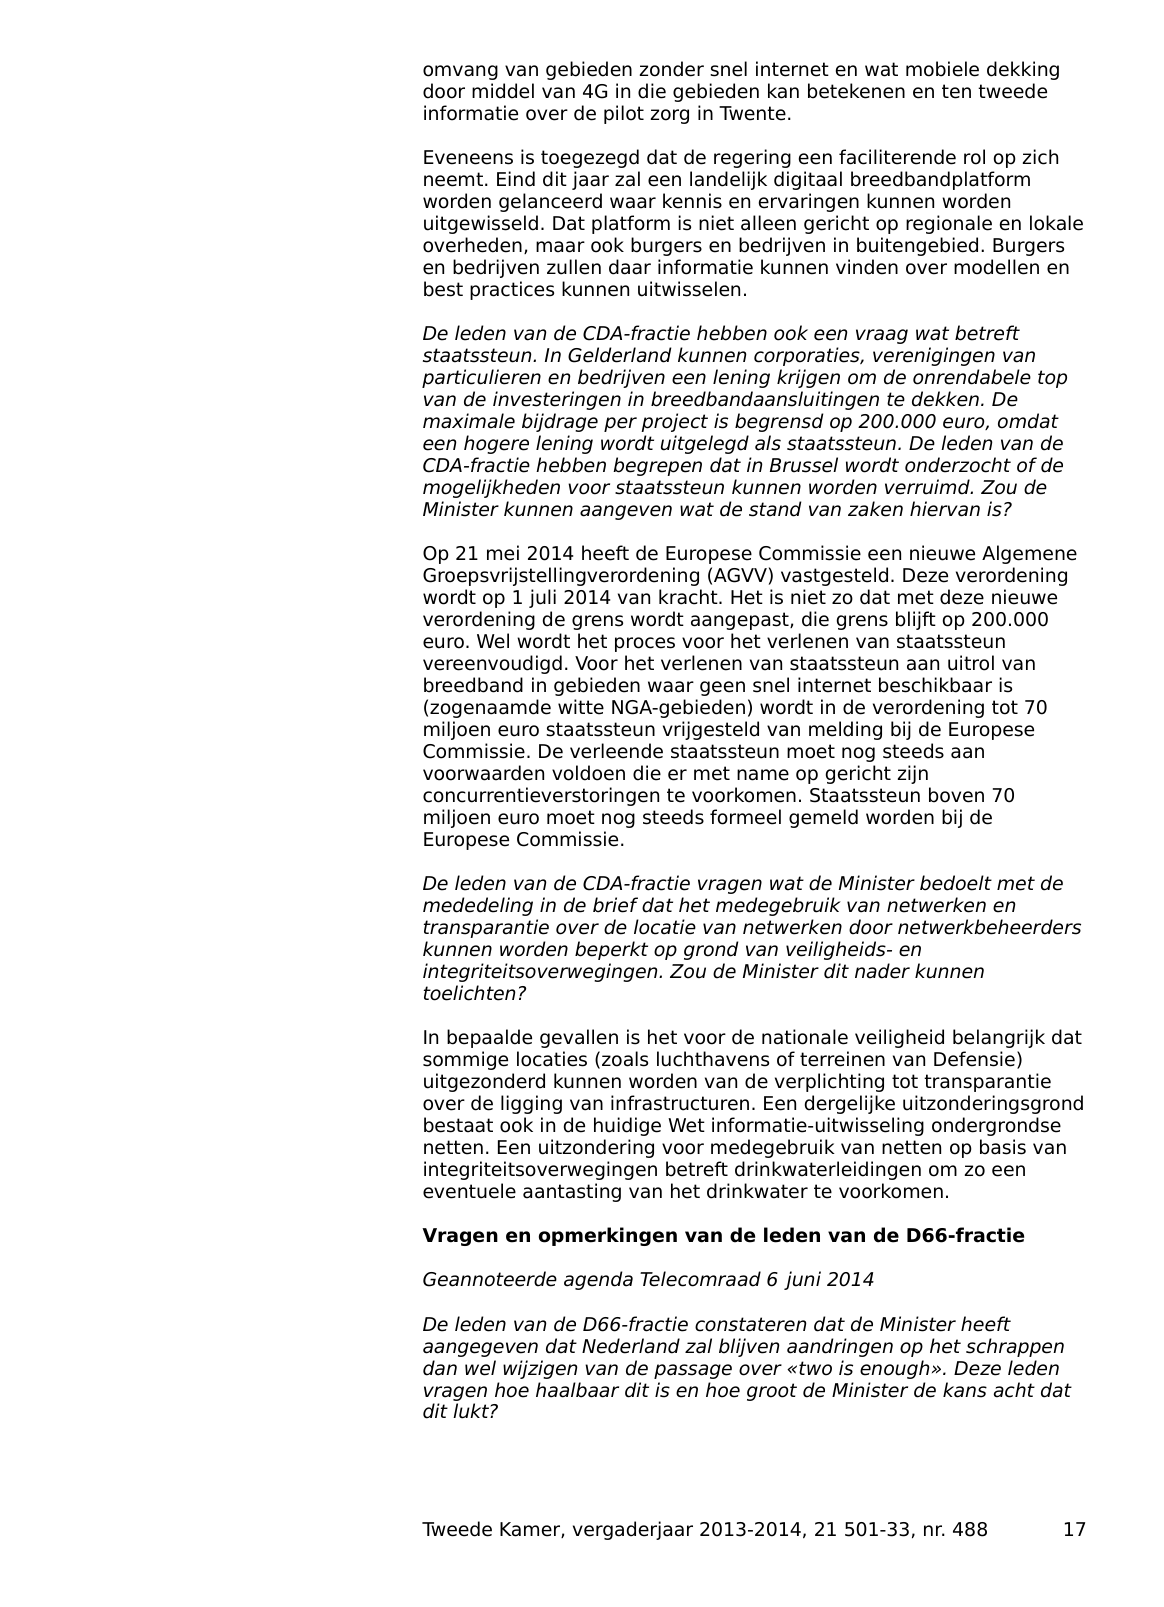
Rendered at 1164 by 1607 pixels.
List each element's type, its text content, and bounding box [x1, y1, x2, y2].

text De leden van de CDA-fractie hebben ook een vraag wat betreft staatssteun. In Gelderland kunnen corporaties, verenigingen van particulieren en bedrijven een lening krijgen om de onrendabele top van de investeringen in breedbandaansluitingen te dekken. De maximale bijdrage per project is begrensd op 200.000 euro, omdat een hogere lening wordt uitgelegd als staatssteun. De leden van de CDA-fractie hebben begrepen dat in Brussel wordt onderzocht of de mogelijkheden voor staatssteun kunnen worden verruimd. Zou de Minister kunnen aangeven wat de stand van zaken hiervan is? [422, 323, 1087, 521]
text Eveneens is toegezegd dat de regering een faciliterende rol op zich neemt. Eind dit jaar zal een landelijk digitaal breedbandplatform worden gelanceerd waar kennis en ervaringen kunnen worden uitgewisseld. Dat platform is niet alleen gericht op regionale en lokale overheden, maar ook burgers en bedrijven in buitengebied. Burgers en bedrijven zullen daar informatie kunnen vinden over modellen en best practices kunnen uitwisselen. [422, 147, 1087, 301]
subtitle Geannoteerde agenda Telecomraad 6 juni 2014 [422, 1269, 1087, 1291]
text In bepaalde gevallen is het voor de nationale veiligheid belangrijk dat sommige locaties (zoals luchthavens of terreinen van Defensie) uitgezonderd kunnen worden van de verplichting tot transparantie over de ligging van infrastructuren. Een dergelijke uitzonderingsgrond bestaat ook in de huidige Wet informatie-uitwisseling ondergrondse netten. Een uitzondering voor medegebruik van netten op basis van integriteitsoverwegingen betreft drinkwaterleidingen om zo een eventuele aantasting van het drinkwater te voorkomen. [422, 1027, 1087, 1203]
text De leden van de CDA-fractie vragen wat de Minister bedoelt met de mededeling in de brief dat het medegebruik van netwerken en transparantie over de locatie van netwerken door netwerkbeheerders kunnen worden beperkt op grond van veiligheids- en integriteitsoverwegingen. Zou de Minister dit nader kunnen toelichten? [422, 873, 1087, 1005]
subtitle Vragen en opmerkingen van de leden van de D66-fractie [422, 1225, 1087, 1247]
text De leden van de D66-fractie constateren dat de Minister heeft aangegeven dat Nederland zal blijven aandringen op het schrappen dan wel wijzigen van de passage over «two is enough». Deze leden vragen hoe haalbaar dit is en hoe groot de Minister de kans acht dat dit lukt? [422, 1313, 1087, 1423]
text omvang van gebieden zonder snel internet en wat mobiele dekking door middel van 4G in die gebieden kan betekenen en ten tweede informatie over de pilot zorg in Twente. [422, 59, 1087, 125]
text Op 21 mei 2014 heeft de Europese Commissie een nieuwe Algemene Groepsvrijstellingverordening (AGVV) vastgesteld. Deze verordening wordt op 1 juli 2014 van kracht. Het is niet zo dat met deze nieuwe verordening de grens wordt aangepast, die grens blijft op 200.000 euro. Wel wordt het proces voor het verlenen van staatssteun vereenvoudigd. Voor het verlenen van staatssteun aan uitrol van breedband in gebieden waar geen snel internet beschikbaar is (zogenaamde witte NGA-gebieden) wordt in de verordening tot 70 miljoen euro staatssteun vrijgesteld van melding bij de Europese Commissie. De verleende staatssteun moet nog steeds aan voorwaarden voldoen die er met name op gericht zijn concurrentieverstoringen te voorkomen. Staatssteun boven 70 miljoen euro moet nog steeds formeel gemeld worden bij de Europese Commissie. [422, 543, 1087, 851]
